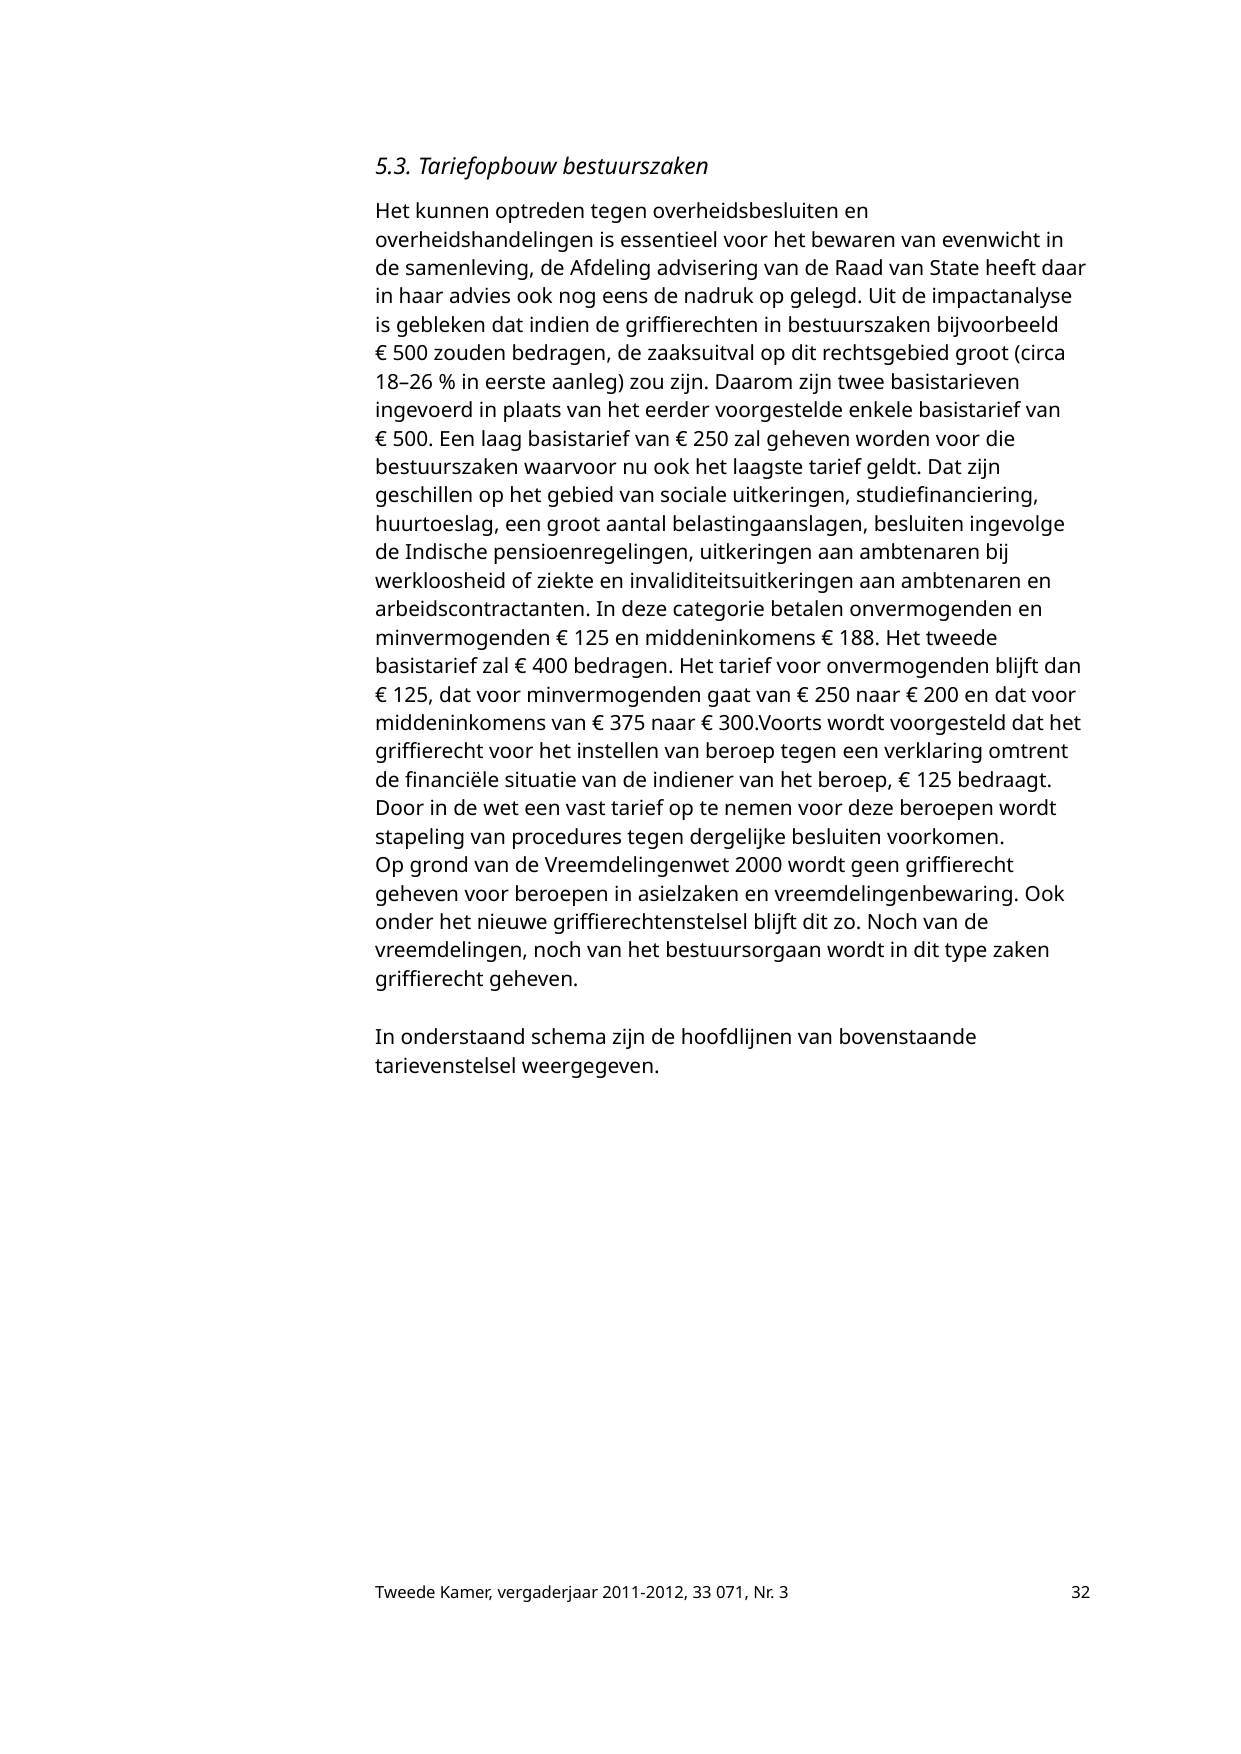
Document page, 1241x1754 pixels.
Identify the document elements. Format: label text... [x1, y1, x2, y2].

text Op grond van de Vreemdelingenwet 2000 wordt geen griffierecht geheven voor beroepen in asielzaken en vreemdelingenbewaring. Ook onder het nieuwe griffierechtenstelsel blijft dit zo. Noch van de vreemdelingen, noch van het bestuursorgaan wordt in dit type zaken griffierecht geheven. [375, 850, 1090, 992]
text Het kunnen optreden tegen overheidsbesluiten en overheidshandelingen is essentieel voor het bewaren van evenwicht in de samenleving, de Afdeling advisering van de Raad van State heeft daar in haar advies ook nog eens de nadruk op gelegd. Uit de impactanalyse is gebleken dat indien de griffierechten in bestuurszaken bijvoorbeeld € 500 zouden bedragen, de zaaksuitval op dit rechtsgebied groot (circa 18–26 % in eerste aanleg) zou zijn. Daarom zijn twee basistarieven ingevoerd in plaats van het eerder voorgestelde enkele basistarief van € 500. Een laag basistarief van € 250 zal geheven worden voor die bestuurszaken waarvoor nu ook het laagste tarief geldt. Dat zijn geschillen op het gebied van sociale uitkeringen, studiefinanciering, huurtoeslag, een groot aantal belastingaanslagen, besluiten ingevolge de Indische pensioenregelingen, uitkeringen aan ambtenaren bij werkloosheid of ziekte en invaliditeitsuitkeringen aan ambtenaren en arbeidscontractanten. In deze categorie betalen onvermogenden en minvermogenden € 125 en middeninkomens € 188. Het tweede basistarief zal € 400 bedragen. Het tarief voor onvermogenden blijft dan € 125, dat voor minvermogenden gaat van € 250 naar € 200 en dat voor middeninkomens van € 375 naar € 300.Voorts wordt voorgesteld dat het griffierecht voor het instellen van beroep tegen een verklaring omtrent de financiële situatie van de indiener van het beroep, € 125 bedraagt. Door in de wet een vast tarief op te nemen voor deze beroepen wordt stapeling van procedures tegen dergelijke besluiten voorkomen. [375, 196, 1090, 850]
text In onderstaand schema zijn de hoofdlijnen van bovenstaande tarievenstelsel weergegeven. [375, 1022, 1090, 1079]
subtitle 5.3. Tariefopbouw bestuurszaken [375, 150, 1090, 181]
